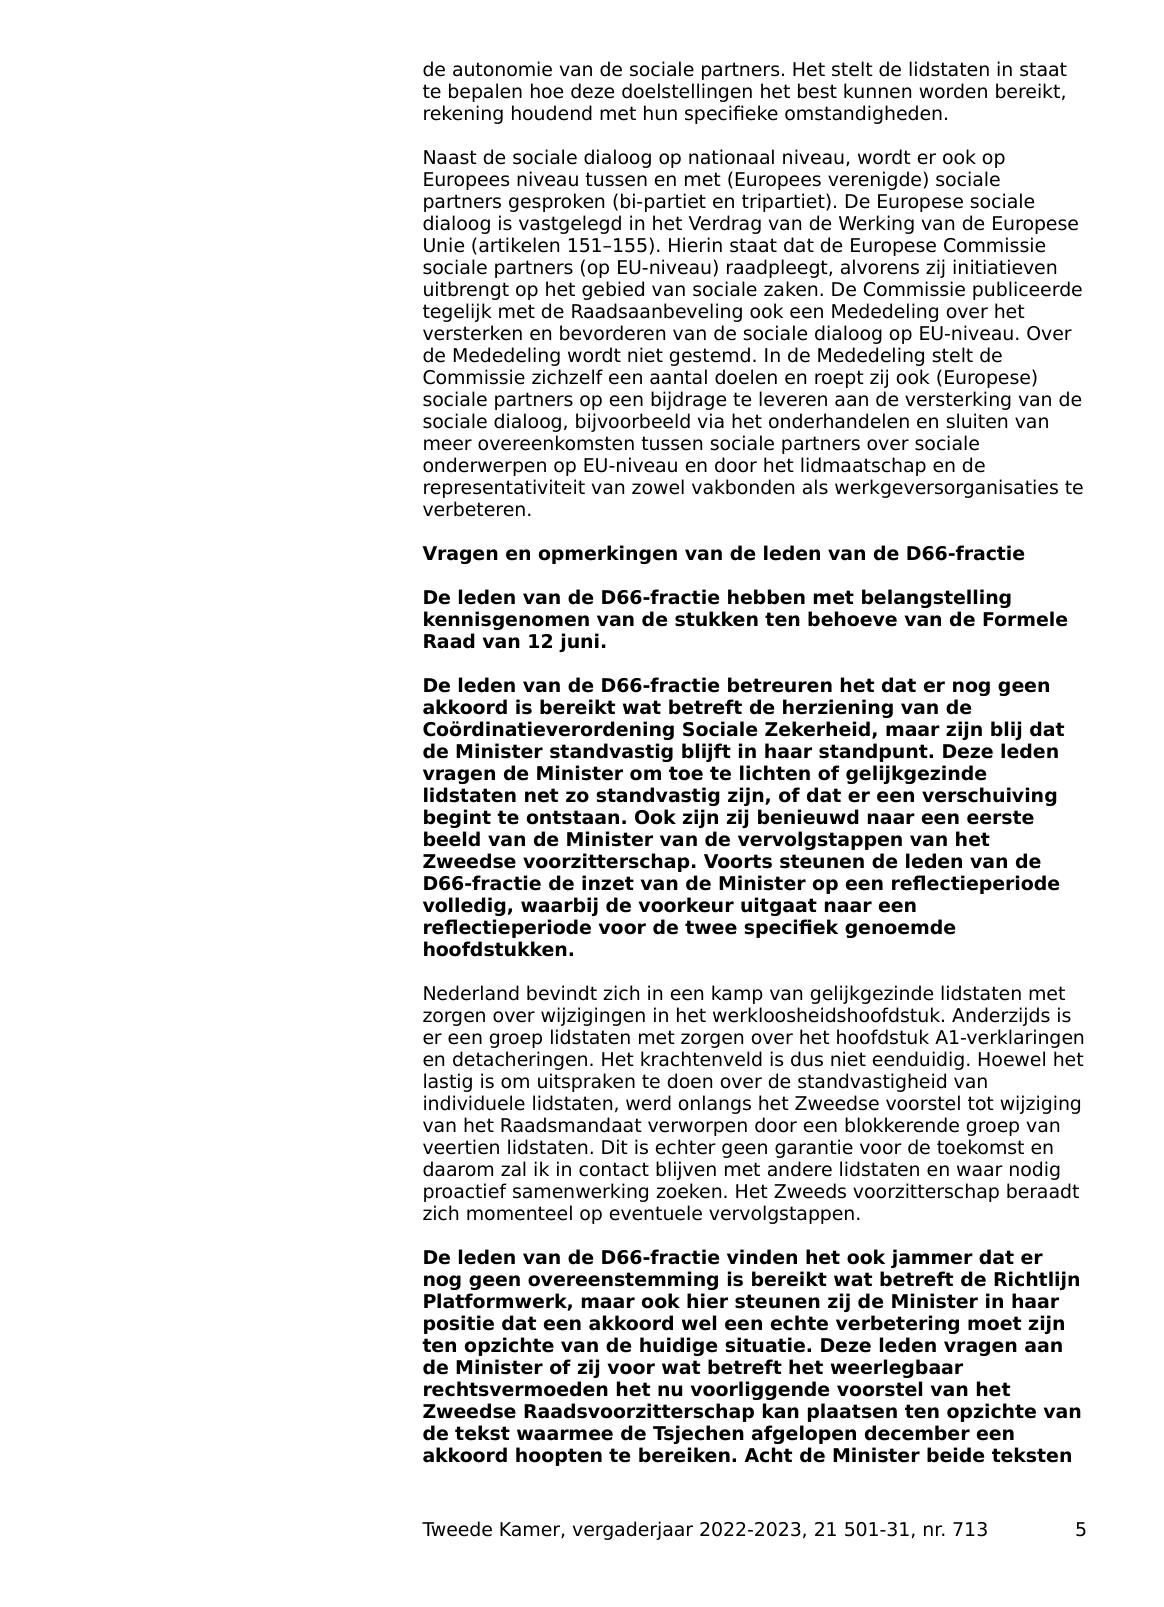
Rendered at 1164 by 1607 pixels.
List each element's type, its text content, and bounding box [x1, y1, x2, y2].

text de autonomie van de sociale partners. Het stelt de lidstaten in staat te bepalen hoe deze doelstellingen het best kunnen worden bereikt, rekening houdend met hun specifieke omstandigheden. [422, 59, 1087, 125]
text Nederland bevindt zich in een kamp van gelijkgezinde lidstaten met zorgen over wijzigingen in het werkloosheidshoofdstuk. Anderzijds is er een groep lidstaten met zorgen over het hoofdstuk A1-verklaringen en detacheringen. Het krachtenveld is dus niet eenduidig. Hoewel het lastig is om uitspraken te doen over de standvastigheid van individuele lidstaten, werd onlangs het Zweedse voorstel tot wijziging van het Raadsmandaat verworpen door een blokkerende groep van veertien lidstaten. Dit is echter geen garantie voor de toekomst en daarom zal ik in contact blijven met andere lidstaten en waar nodig proactief samenwerking zoeken. Het Zweeds voorzitterschap beraadt zich momenteel op eventuele vervolgstappen. [422, 983, 1087, 1225]
text Naast de sociale dialoog op nationaal niveau, wordt er ook op Europees niveau tussen en met (Europees verenigde) sociale partners gesproken (bi-partiet en tripartiet). De Europese sociale dialoog is vastgelegd in het Verdrag van de Werking van de Europese Unie (artikelen 151–155). Hierin staat dat de Europese Commissie sociale partners (op EU-niveau) raadpleegt, alvorens zij initiatieven uitbrengt op het gebied van sociale zaken. De Commissie publiceerde tegelijk met de Raadsaanbeveling ook een Mededeling over het versterken en bevorderen van de sociale dialoog op EU-niveau. Over de Mededeling wordt niet gestemd. In de Mededeling stelt de Commissie zichzelf een aantal doelen en roept zij ook (Europese) sociale partners op een bijdrage te leveren aan de versterking van de sociale dialoog, bijvoorbeeld via het onderhandelen en sluiten van meer overeenkomsten tussen sociale partners over sociale onderwerpen op EU-niveau en door het lidmaatschap en de representativiteit van zowel vakbonden als werkgeversorganisaties te verbeteren. [422, 147, 1087, 521]
subtitle Vragen en opmerkingen van de leden van de D66-fractie [422, 543, 1087, 565]
text De leden van de D66-fractie hebben met belangstelling kennisgenomen van de stukken ten behoeve van de Formele Raad van 12 juni. [422, 587, 1087, 653]
text De leden van de D66-fractie vinden het ook jammer dat er nog geen overeenstemming is bereikt wat betreft de Richtlijn Platformwerk, maar ook hier steunen zij de Minister in haar positie dat een akkoord wel een echte verbetering moet zijn ten opzichte van de huidige situatie. Deze leden vragen aan de Minister of zij voor wat betreft het weerlegbaar rechtsvermoeden het nu voorliggende voorstel van het Zweedse Raadsvoorzitterschap kan plaatsen ten opzichte van de tekst waarmee de Tsjechen afgelopen december een akkoord hoopten te bereiken. Acht de Minister beide teksten [422, 1247, 1087, 1467]
text De leden van de D66-fractie betreuren het dat er nog geen akkoord is bereikt wat betreft de herziening van de Coördinatieverordening Sociale Zekerheid, maar zijn blij dat de Minister standvastig blijft in haar standpunt. Deze leden vragen de Minister om toe te lichten of gelijkgezinde lidstaten net zo standvastig zijn, of dat er een verschuiving begint te ontstaan. Ook zijn zij benieuwd naar een eerste beeld van de Minister van de vervolgstappen van het Zweedse voorzitterschap. Voorts steunen de leden van de D66-fractie de inzet van de Minister op een reflectieperiode volledig, waarbij de voorkeur uitgaat naar een reflectieperiode voor de twee specifiek genoemde hoofdstukken. [422, 675, 1087, 961]
